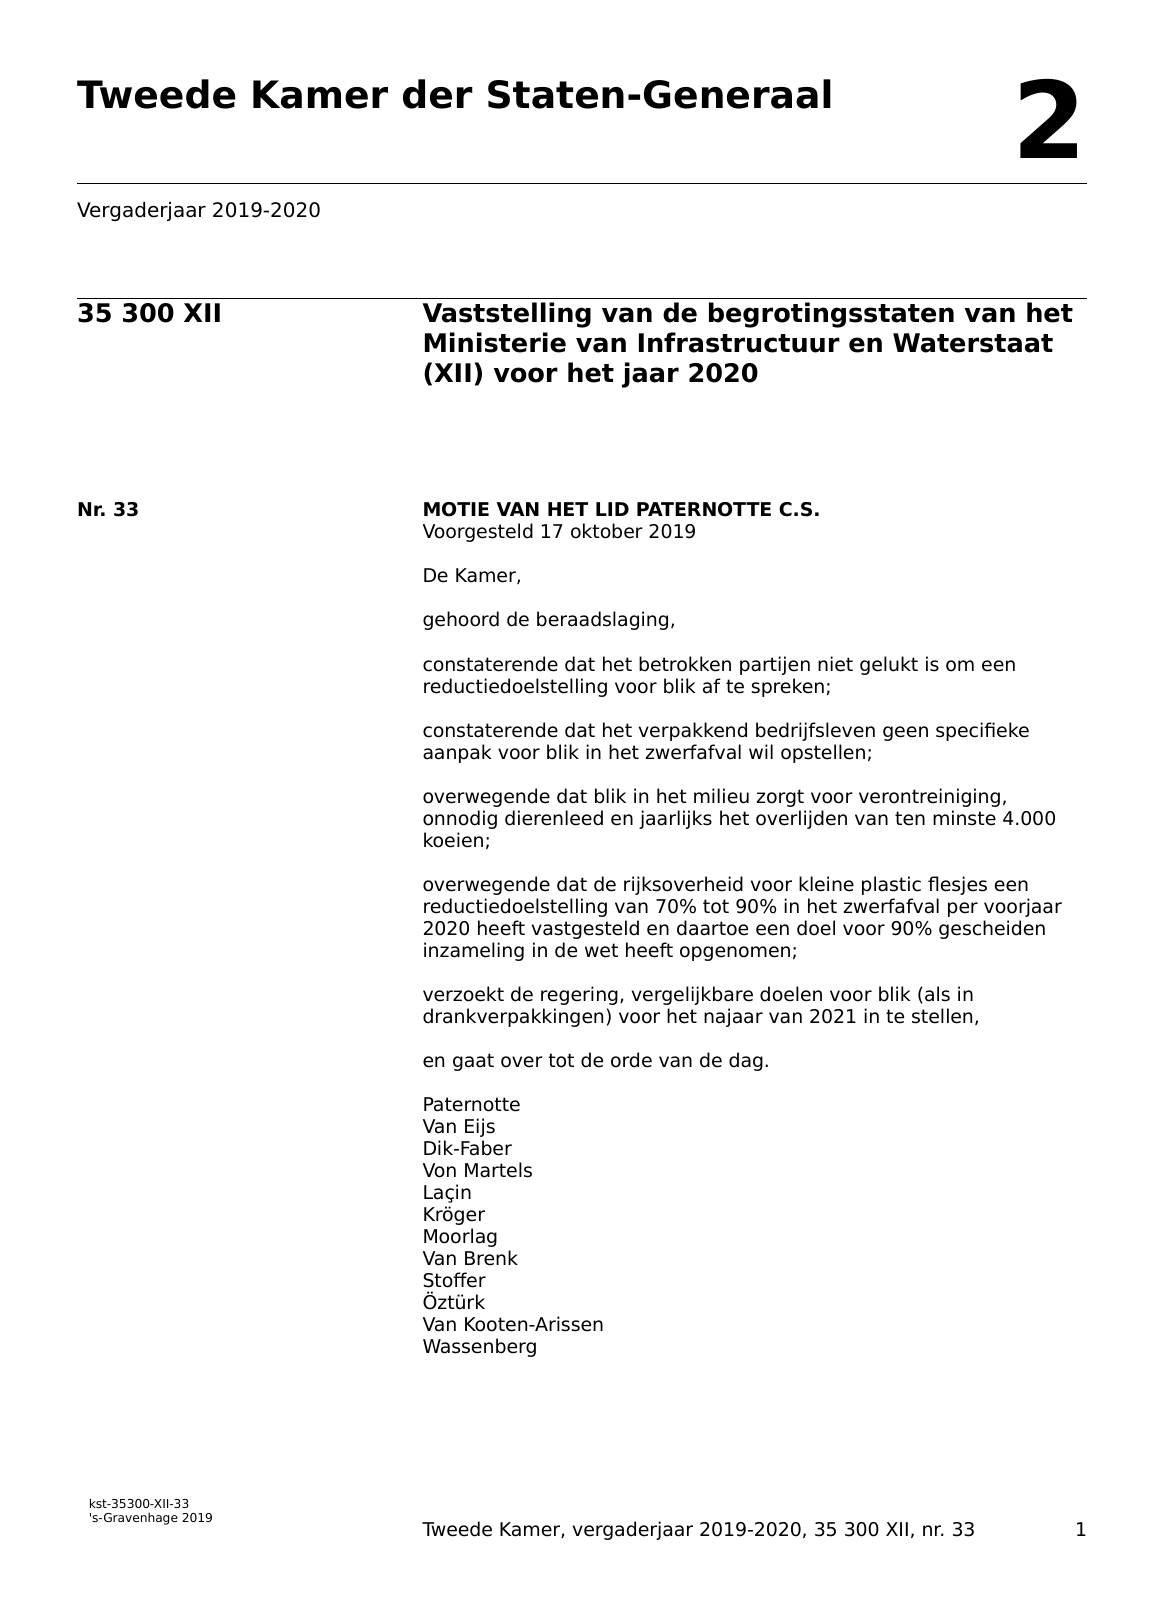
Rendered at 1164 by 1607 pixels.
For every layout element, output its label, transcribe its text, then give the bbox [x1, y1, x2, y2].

text Paternotte [422, 1094, 1087, 1116]
text Von Martels [422, 1160, 1087, 1182]
text Öztürk [422, 1292, 1087, 1314]
text kst-35300-XII-33 [88, 1497, 323, 1511]
text Voorgesteld 17 oktober 2019 [422, 521, 1087, 543]
text constaterende dat het verpakkend bedrijfsleven geen specifieke aanpak voor blik in het zwerfafval wil opstellen; [422, 720, 1087, 764]
text constaterende dat het betrokken partijen niet gelukt is om een reductiedoelstelling voor blik af te spreken; [422, 653, 1087, 697]
text gehoord de beraadslaging, [422, 609, 1087, 631]
text Van Kooten-Arissen [422, 1314, 1087, 1336]
text Kröger [422, 1204, 1087, 1226]
text Wassenberg [422, 1336, 1087, 1358]
text Van Brenk [422, 1248, 1087, 1270]
text Moorlag [422, 1226, 1087, 1248]
text 's-Gravenhage 2019 [88, 1511, 323, 1525]
text overwegende dat de rijksoverheid voor kleine plastic flesjes een reductiedoelstelling van 70% tot 90% in het zwerfafval per voorjaar 2020 heeft vastgesteld en daartoe een doel voor 90% gescheiden inzameling in de wet heeft opgenomen; [422, 874, 1087, 962]
table_header Tweede Kamer der Staten-Generaal [77, 59, 886, 183]
subtitle 35 300 XII Vaststelling van de begrotingsstaten van het Ministerie van Infrastructuur en Waterstaat (XII) voor het jaar 2020 [77, 299, 1087, 388]
subtitle Nr. 33 MOTIE VAN HET LID PATERNOTTE C.S. [77, 499, 1087, 521]
text overwegende dat blik in het milieu zorgt voor verontreiniging, onnodig dierenleed en jaarlijks het overlijden van ten minste 4.000 koeien; [422, 786, 1087, 852]
text Van Eijs [422, 1116, 1087, 1138]
table_header 2 [886, 59, 1087, 183]
text en gaat over tot de orde van de dag. [422, 1050, 1087, 1072]
text Laçin [422, 1182, 1087, 1204]
text De Kamer, [422, 565, 1087, 587]
text Stoffer [422, 1270, 1087, 1292]
text verzoekt de regering, vergelijkbare doelen voor blik (als in drankverpakkingen) voor het najaar van 2021 in te stellen, [422, 984, 1087, 1028]
text Dik-Faber [422, 1138, 1087, 1160]
table_cell Vergaderjaar 2019-2020 [77, 184, 1087, 298]
